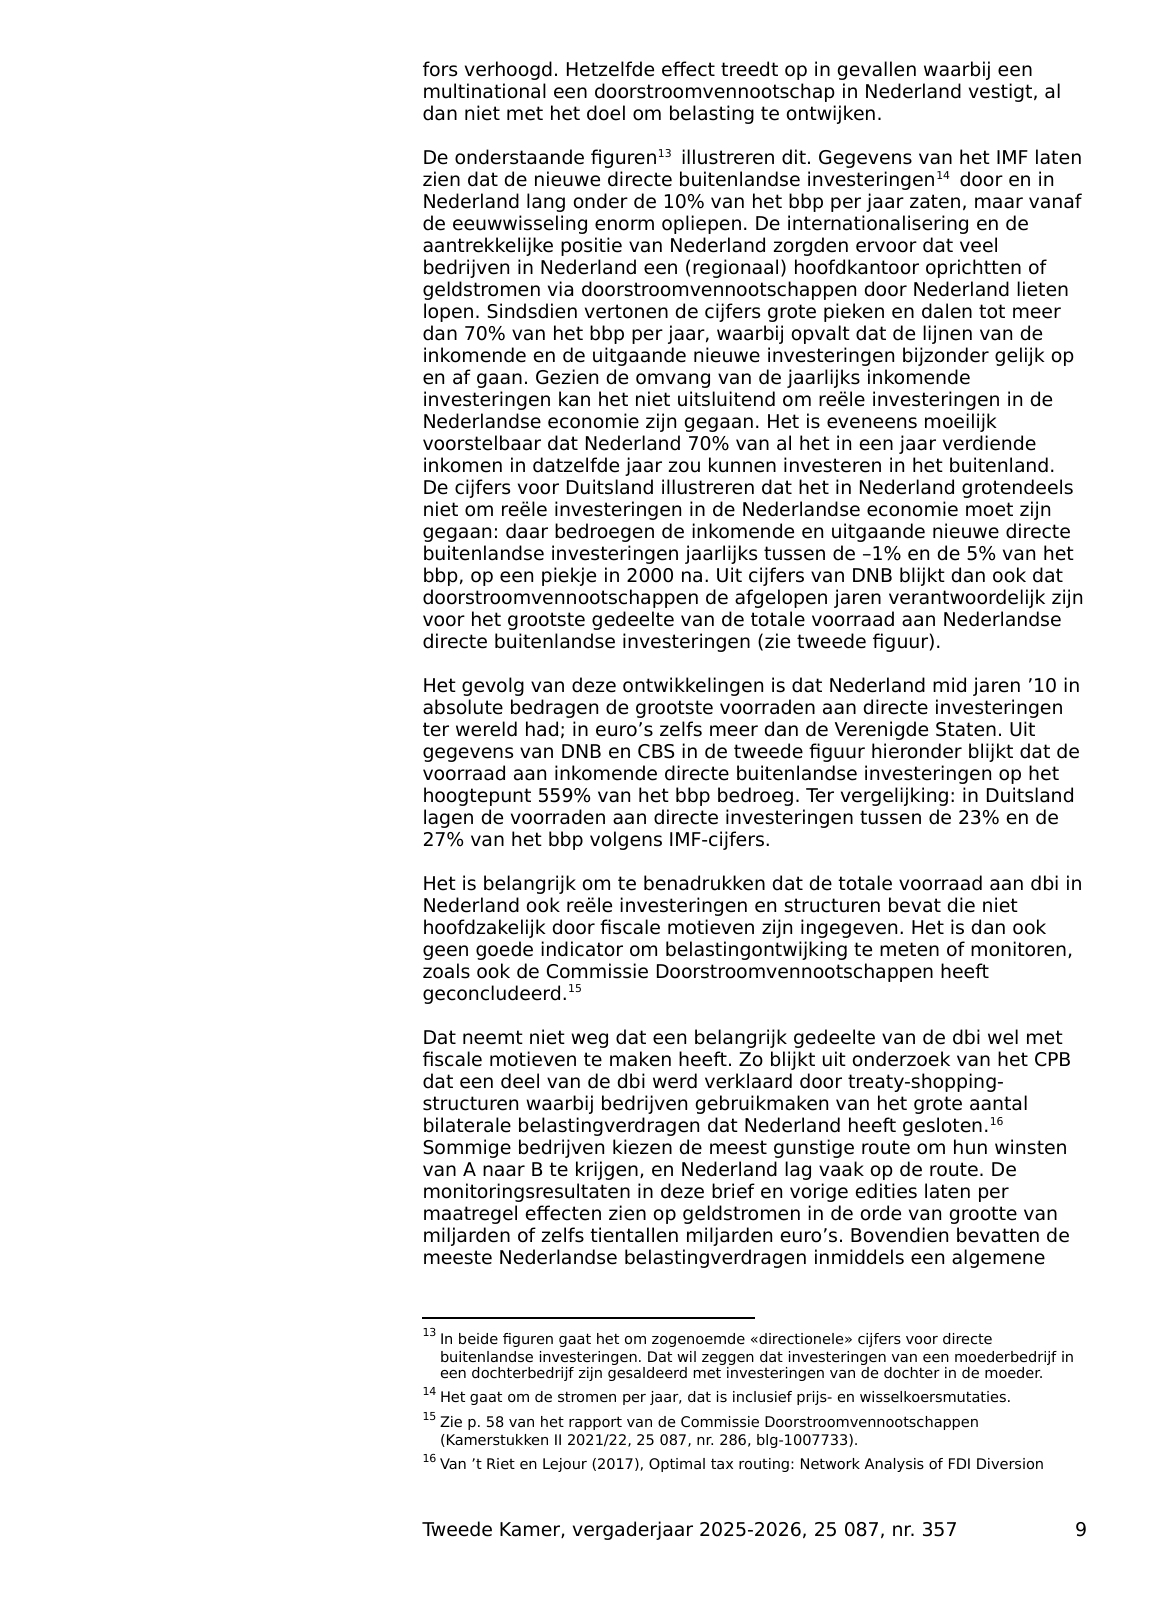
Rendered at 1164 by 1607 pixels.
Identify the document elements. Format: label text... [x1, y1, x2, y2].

text Het is belangrijk om te benadrukken dat de totale voorraad aan dbi in Nederland ook reële investeringen en structuren bevat die niet hoofdzakelijk door fiscale motieven zijn ingegeven. Het is dan ook geen goede indicator om belastingontwijking te meten of monitoren, zoals ook de Commissie Doorstroomvennootschappen heeft geconcludeerd. [422, 873, 1087, 1005]
text Van ’t Riet en Lejour (2017), Optimal tax routing: Network Analysis of FDI Diversion [422, 1452, 1087, 1474]
text Dat neemt niet weg dat een belangrijk gedeelte van de dbi wel met fiscale motieven te maken heeft. Zo blijkt uit onderzoek van het CPB dat een deel van de dbi werd verklaard door treaty-shopping-structuren waarbij bedrijven gebruikmaken van het grote aantal bilaterale belastingverdragen dat Nederland heeft gesloten. Sommige bedrijven kiezen de meest gunstige route om hun winsten van A naar B te krijgen, en Nederland lag vaak op de route. De monitoringsresultaten in deze brief en vorige edities laten per maatregel effecten zien op geldstromen in de orde van grootte van miljarden of zelfs tientallen miljarden euro’s. Bovendien bevatten de meeste Nederlandse belastingverdragen inmiddels een algemene [422, 1027, 1087, 1269]
text Het gevolg van deze ontwikkelingen is dat Nederland mid jaren ’10 in absolute bedragen de grootste voorraden aan directe investeringen ter wereld had; in euro’s zelfs meer dan de Verenigde Staten. Uit gegevens van DNB en CBS in de tweede figuur hieronder blijkt dat de voorraad aan inkomende directe buitenlandse investeringen op het hoogtepunt 559% van het bbp bedroeg. Ter vergelijking: in Duitsland lagen de voorraden aan directe investeringen tussen de 23% en de 27% van het bbp volgens IMF-cijfers. [422, 675, 1087, 851]
text In beide figuren gaat het om zogenoemde «directionele» cijfers voor directe buitenlandse investeringen. Dat wil zeggen dat investeringen van een moederbedrijf in een dochterbedrijf zijn gesaldeerd met investeringen van de dochter in de moeder. [422, 1327, 1087, 1382]
text Zie p. 58 van het rapport van de Commissie Doorstroomvennootschappen (Kamerstukken II 2021/22, 25 087, nr. 286, blg-1007733). [422, 1410, 1087, 1449]
text fors verhoogd. Hetzelfde effect treedt op in gevallen waarbij een multinational een doorstroomvennootschap in Nederland vestigt, al dan niet met het doel om belasting te ontwijken. [422, 59, 1087, 125]
text Het gaat om de stromen per jaar, dat is inclusief prijs- en wisselkoersmutaties. [422, 1385, 1087, 1407]
text De onderstaande figuren illustreren dit. Gegevens van het IMF laten zien dat de nieuwe directe buitenlandse investeringen door en in Nederland lang onder de 10% van het bbp per jaar zaten, maar vanaf de eeuwwisseling enorm opliepen. De internationalisering en de aantrekkelijke positie van Nederland zorgden ervoor dat veel bedrijven in Nederland een (regionaal) hoofdkantoor oprichtten of geldstromen via doorstroomvennootschappen door Nederland lieten lopen. Sindsdien vertonen de cijfers grote pieken en dalen tot meer dan 70% van het bbp per jaar, waarbij opvalt dat de lijnen van de inkomende en de uitgaande nieuwe investeringen bijzonder gelijk op en af gaan. Gezien de omvang van de jaarlijks inkomende investeringen kan het niet uitsluitend om reële investeringen in de Nederlandse economie zijn gegaan. Het is eveneens moeilijk voorstelbaar dat Nederland 70% van al het in een jaar verdiende inkomen in datzelfde jaar zou kunnen investeren in het buitenland. De cijfers voor Duitsland illustreren dat het in Nederland grotendeels niet om reële investeringen in de Nederlandse economie moet zijn gegaan: daar bedroegen de inkomende en uitgaande nieuwe directe buitenlandse investeringen jaarlijks tussen de –1% en de 5% van het bbp, op een piekje in 2000 na. Uit cijfers van DNB blijkt dan ook dat doorstroomvennootschappen de afgelopen jaren verantwoordelijk zijn voor het grootste gedeelte van de totale voorraad aan Nederlandse directe buitenlandse investeringen (zie tweede figuur). [422, 147, 1087, 653]
